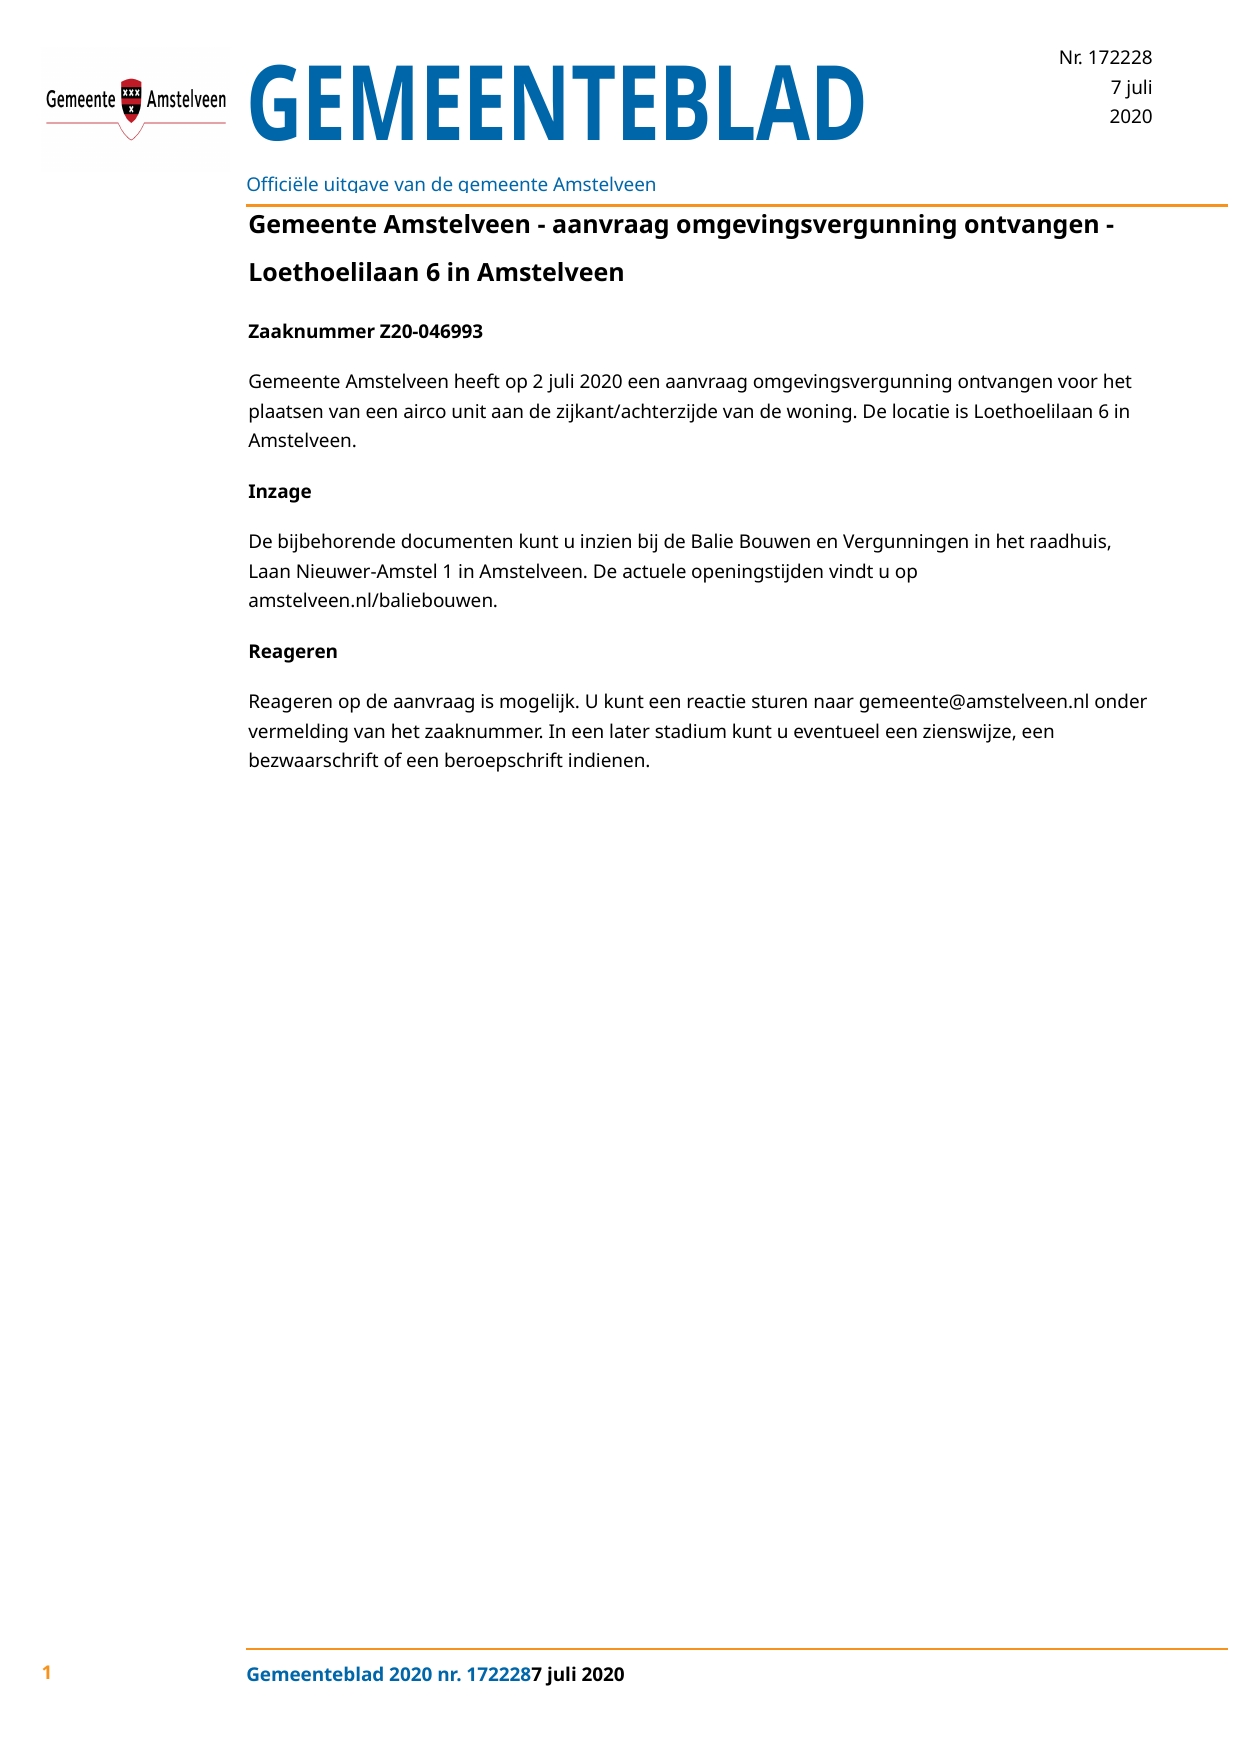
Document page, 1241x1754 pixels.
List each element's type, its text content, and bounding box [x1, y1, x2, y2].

text Gemeente Amstelveen heeft op 2 juli 2020 een aanvraag omgevingsvergunning ontvangen voor het plaatsen van een airco unit aan de zijkant/achterzijde van de woning. De locatie is Loethoelilaan 6 in Amstelveen. [248, 368, 1152, 453]
text Inzage [248, 478, 1152, 504]
text Gemeente Amstelveen - aanvraag omgevingsvergunning ontvangen - Loethoelilaan 6 in Amstelveen [248, 207, 1152, 288]
text Reageren op de aanvraag is mogelijk. U kunt een reactie sturen naar gemeente@amstelveen.nl onder vermelding van het zaaknummer. In een later stadium kunt u eventueel een zienswijze, een bezwaarschrift of een beroepschrift indienen. [248, 688, 1152, 773]
text De bijbehorende documenten kunt u inzien bij de Balie Bouwen en Vergunningen in het raadhuis, Laan Nieuwer-Amstel 1 in Amstelveen. De actuele openingstijden vindt u op amstelveen.nl/baliebouwen. [248, 528, 1152, 613]
text Reageren [248, 638, 1152, 664]
text Zaaknummer Z20-046993 [248, 318, 1152, 344]
picture [41, 47, 231, 172]
